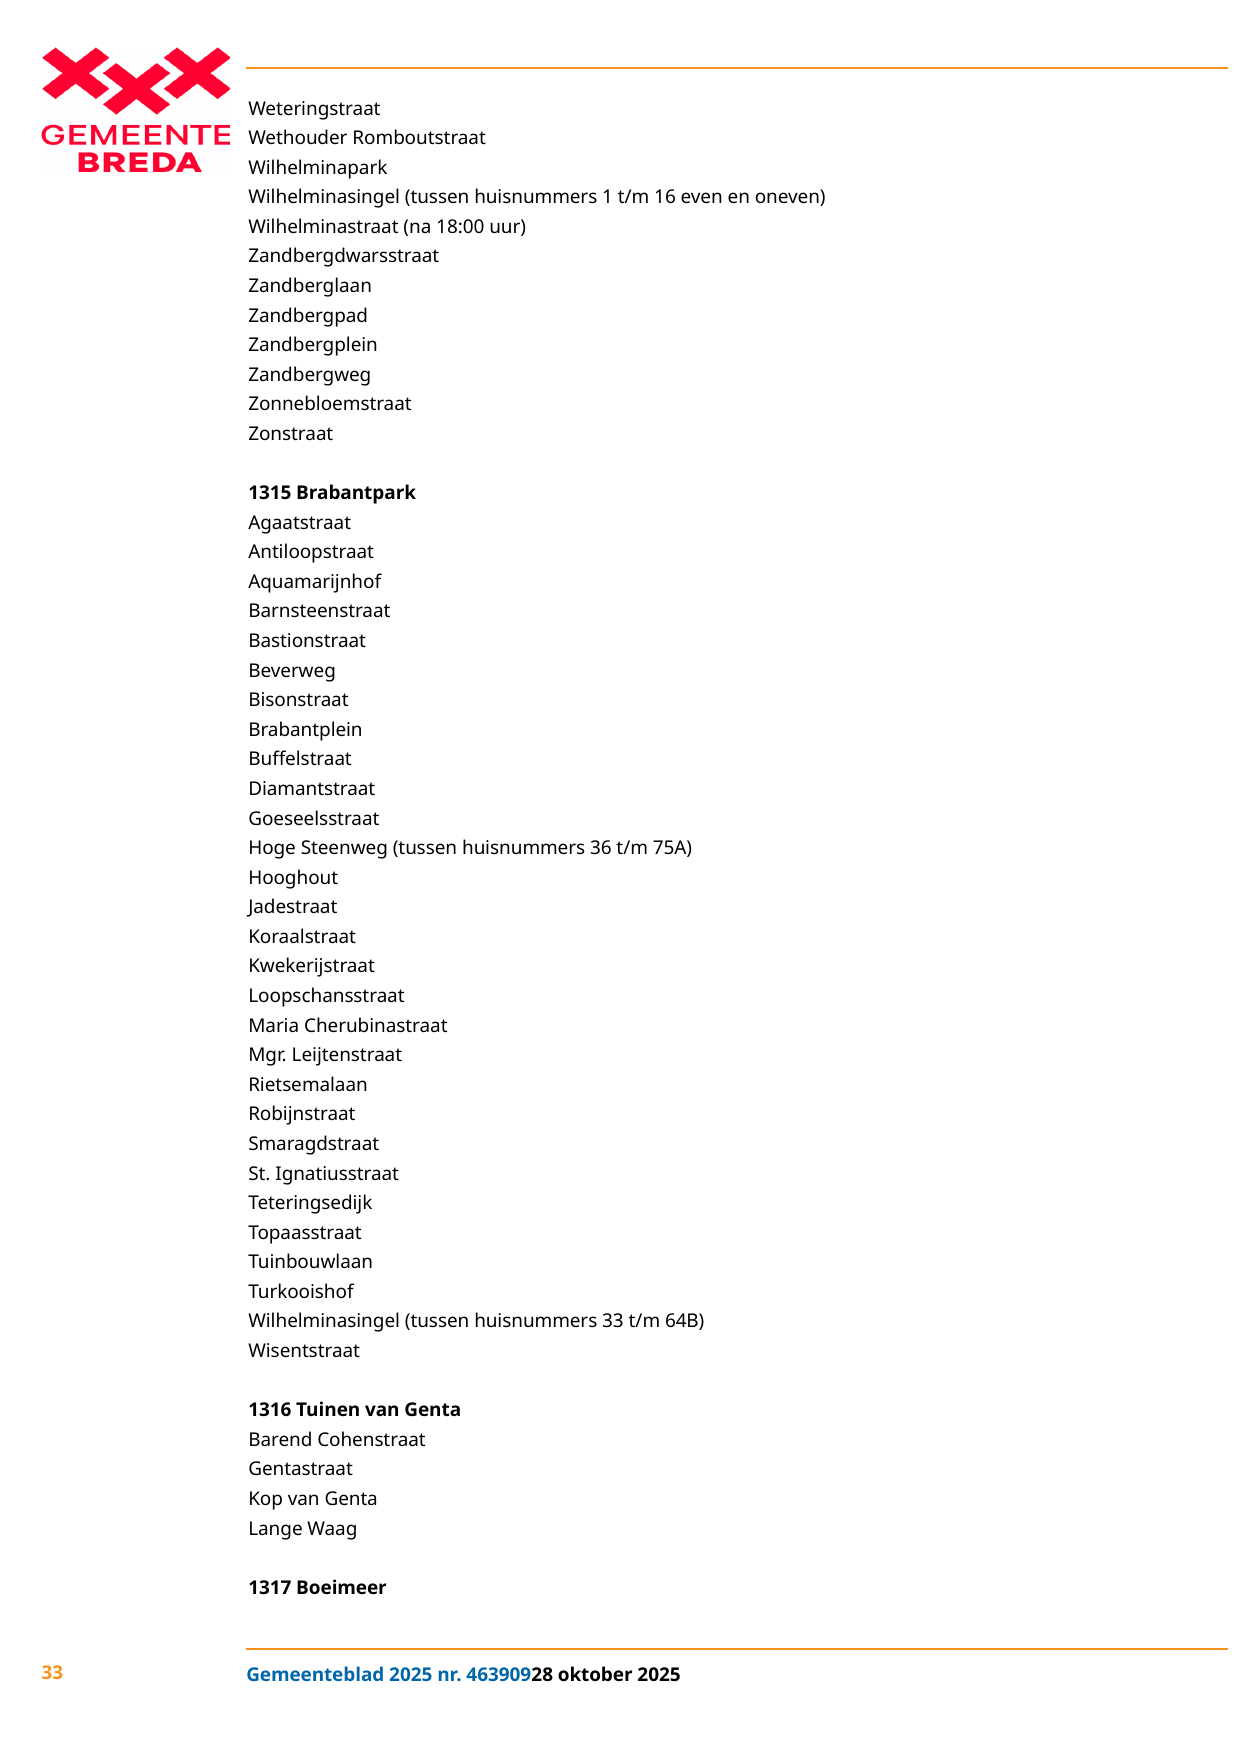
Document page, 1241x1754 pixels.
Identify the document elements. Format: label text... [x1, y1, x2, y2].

text Weteringstraat [248, 95, 1152, 121]
text 1316 Tuinen van Genta [248, 1396, 1152, 1422]
text 1315 Brabantpark [248, 479, 1152, 505]
text Lange Waag [248, 1515, 1152, 1541]
text Wilhelminapark [248, 154, 1152, 180]
text Kop van Genta [248, 1485, 1152, 1511]
text Aquamarijnhof [248, 568, 1152, 594]
text Diamantstraat [248, 775, 1152, 801]
text 1317 Boeimeer [248, 1574, 1152, 1600]
text Zandbergdwarsstraat [248, 243, 1152, 268]
text Zandberglaan [248, 272, 1152, 298]
text Teteringsedijk [248, 1189, 1152, 1215]
text Goeseelsstraat [248, 805, 1152, 831]
text Mgr. Leijtenstraat [248, 1041, 1152, 1067]
text Beverweg [248, 657, 1152, 683]
text Bastionstraat [248, 627, 1152, 653]
text St. Ignatiusstraat [248, 1160, 1152, 1186]
picture [41, 47, 231, 172]
text Zonnebloemstraat [248, 391, 1152, 416]
text Zandbergplein [248, 331, 1152, 357]
text Brabantplein [248, 716, 1152, 742]
text Wisentstraat [248, 1337, 1152, 1363]
text Jadestraat [248, 893, 1152, 919]
text Antiloopstraat [248, 538, 1152, 564]
text Hoge Steenweg (tussen huisnummers 36 t/m 75A) [248, 834, 1152, 860]
text Smaragdstraat [248, 1130, 1152, 1156]
text Rietsemalaan [248, 1071, 1152, 1097]
text Hooghout [248, 864, 1152, 890]
text Kwekerijstraat [248, 953, 1152, 978]
text Robijnstraat [248, 1101, 1152, 1126]
text Wethouder Romboutstraat [248, 124, 1152, 150]
text Gentastraat [248, 1456, 1152, 1481]
text Buffelstraat [248, 746, 1152, 771]
text Koraalstraat [248, 923, 1152, 949]
text Bisonstraat [248, 686, 1152, 712]
text Maria Cherubinastraat [248, 1012, 1152, 1038]
text Zandbergpad [248, 302, 1152, 328]
text Barnsteenstraat [248, 598, 1152, 623]
text Turkooishof [248, 1278, 1152, 1304]
text Barend Cohenstraat [248, 1426, 1152, 1452]
text Wilhelminastraat (na 18:00 uur) [248, 213, 1152, 239]
text Loopschansstraat [248, 982, 1152, 1008]
text Tuinbouwlaan [248, 1248, 1152, 1274]
text Agaatstraat [248, 509, 1152, 535]
text Zandbergweg [248, 361, 1152, 387]
text Wilhelminasingel (tussen huisnummers 1 t/m 16 even en oneven) [248, 183, 1152, 209]
text Topaasstraat [248, 1219, 1152, 1245]
text Wilhelminasingel (tussen huisnummers 33 t/m 64B) [248, 1308, 1152, 1333]
text Zonstraat [248, 420, 1152, 446]
